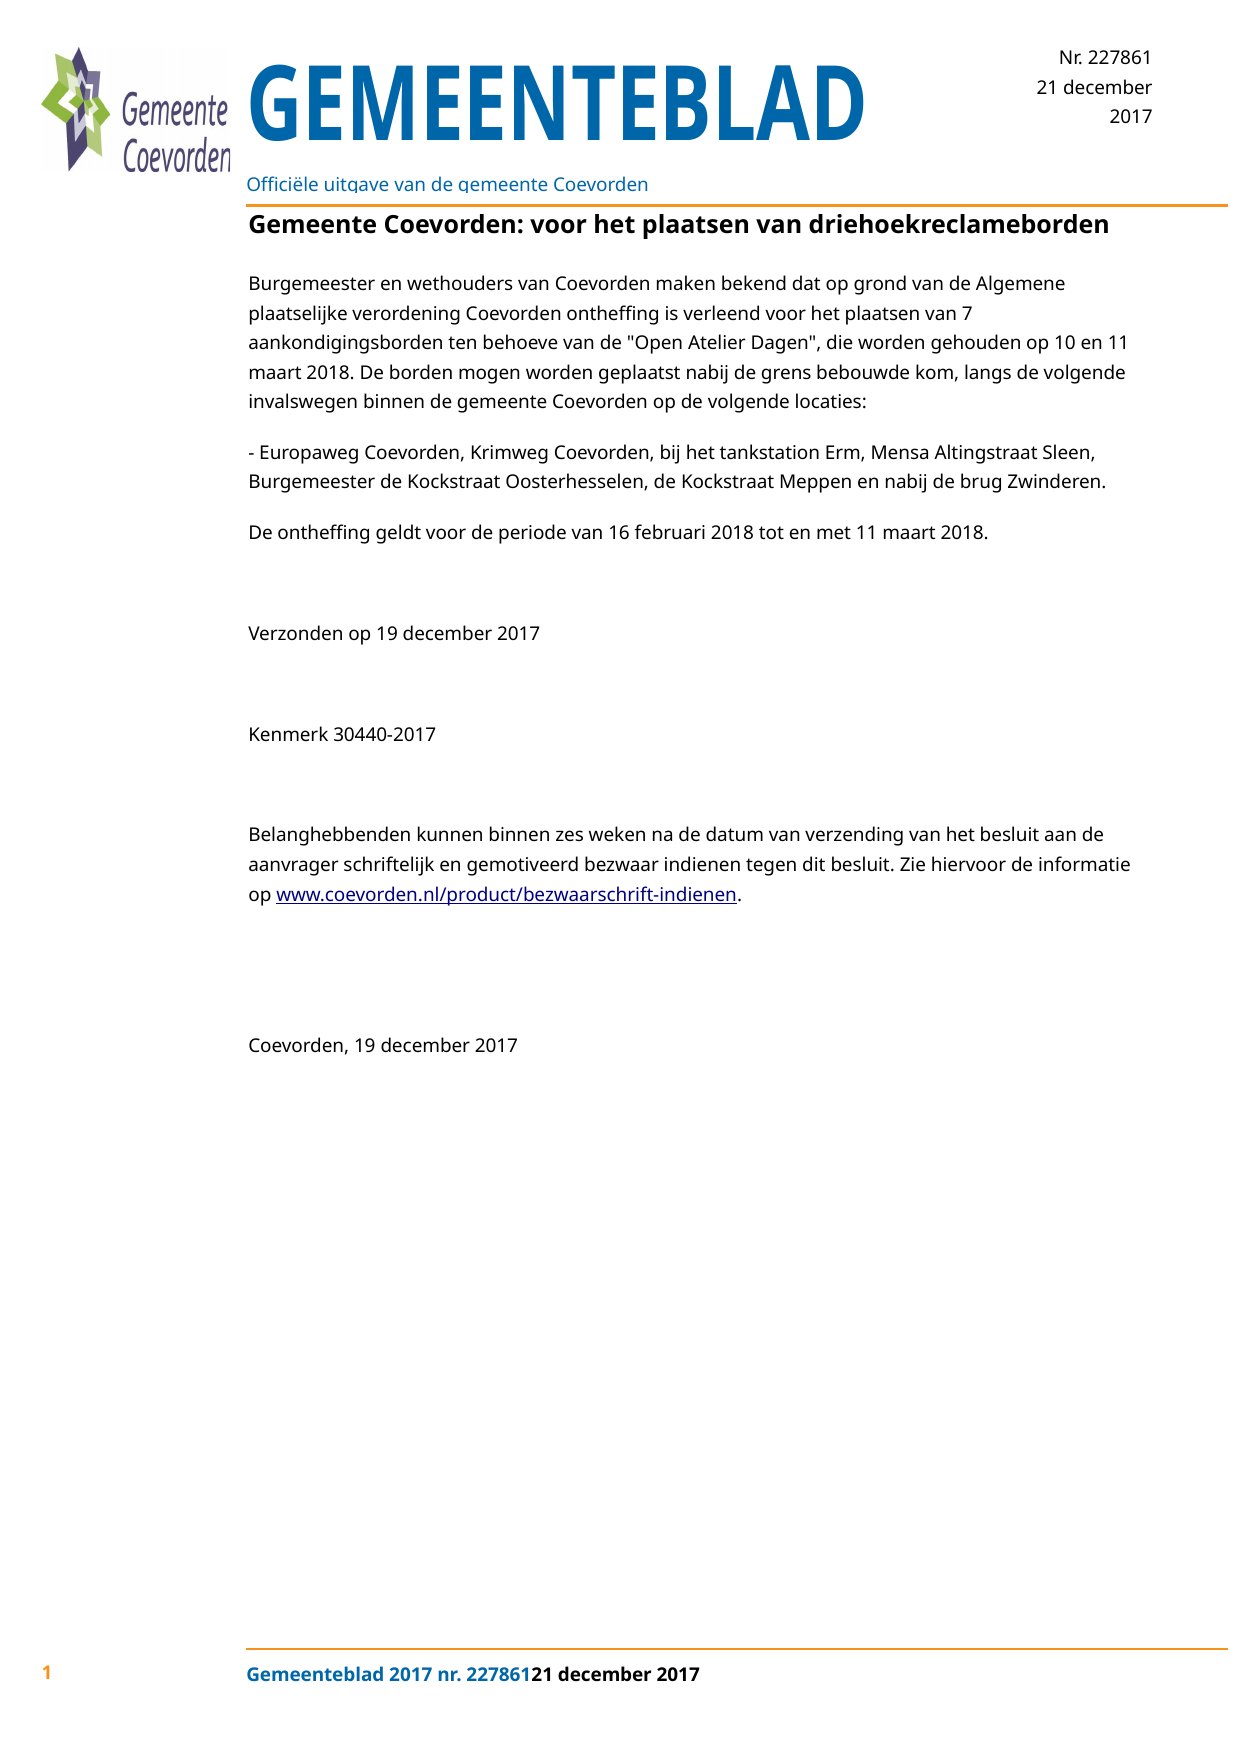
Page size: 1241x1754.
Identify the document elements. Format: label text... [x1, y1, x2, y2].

text Belanghebbenden kunnen binnen zes weken na de datum van verzending van het besluit aan de aanvrager schriftelijk en gemotiveerd bezwaar indienen tegen dit besluit. Zie hiervoor de informatie op www.coevorden.nl/product/bezwaarschrift-indienen. [248, 822, 1152, 906]
text Verzonden op 19 december 2017 [248, 620, 1152, 646]
text Coevorden, 19 december 2017 [248, 1032, 1152, 1058]
picture [41, 47, 231, 172]
text De ontheffing geldt voor de periode van 16 februari 2018 tot en met 11 maart 2018. [248, 519, 1152, 545]
text - Europaweg Coevorden, Krimweg Coevorden, bij het tankstation Erm, Mensa Altingstraat Sleen, Burgemeester de Kockstraat Oosterhesselen, de Kockstraat Meppen en nabij de brug Zwinderen. [248, 439, 1152, 494]
text Burgemeester en wethouders van Coevorden maken bekend dat op grond van de Algemene plaatselijke verordening Coevorden ontheffing is verleend voor het plaatsen van 7 aankondigingsborden ten behoeve van de "Open Atelier Dagen", die worden gehouden op 10 en 11 maart 2018. De borden mogen worden geplaatst nabij de grens bebouwde kom, langs de volgende invalswegen binnen de gemeente Coevorden op de volgende locaties: [248, 270, 1152, 414]
text Gemeente Coevorden: voor het plaatsen van driehoekreclameborden [248, 207, 1152, 241]
text Kenmerk 30440-2017 [248, 721, 1152, 746]
